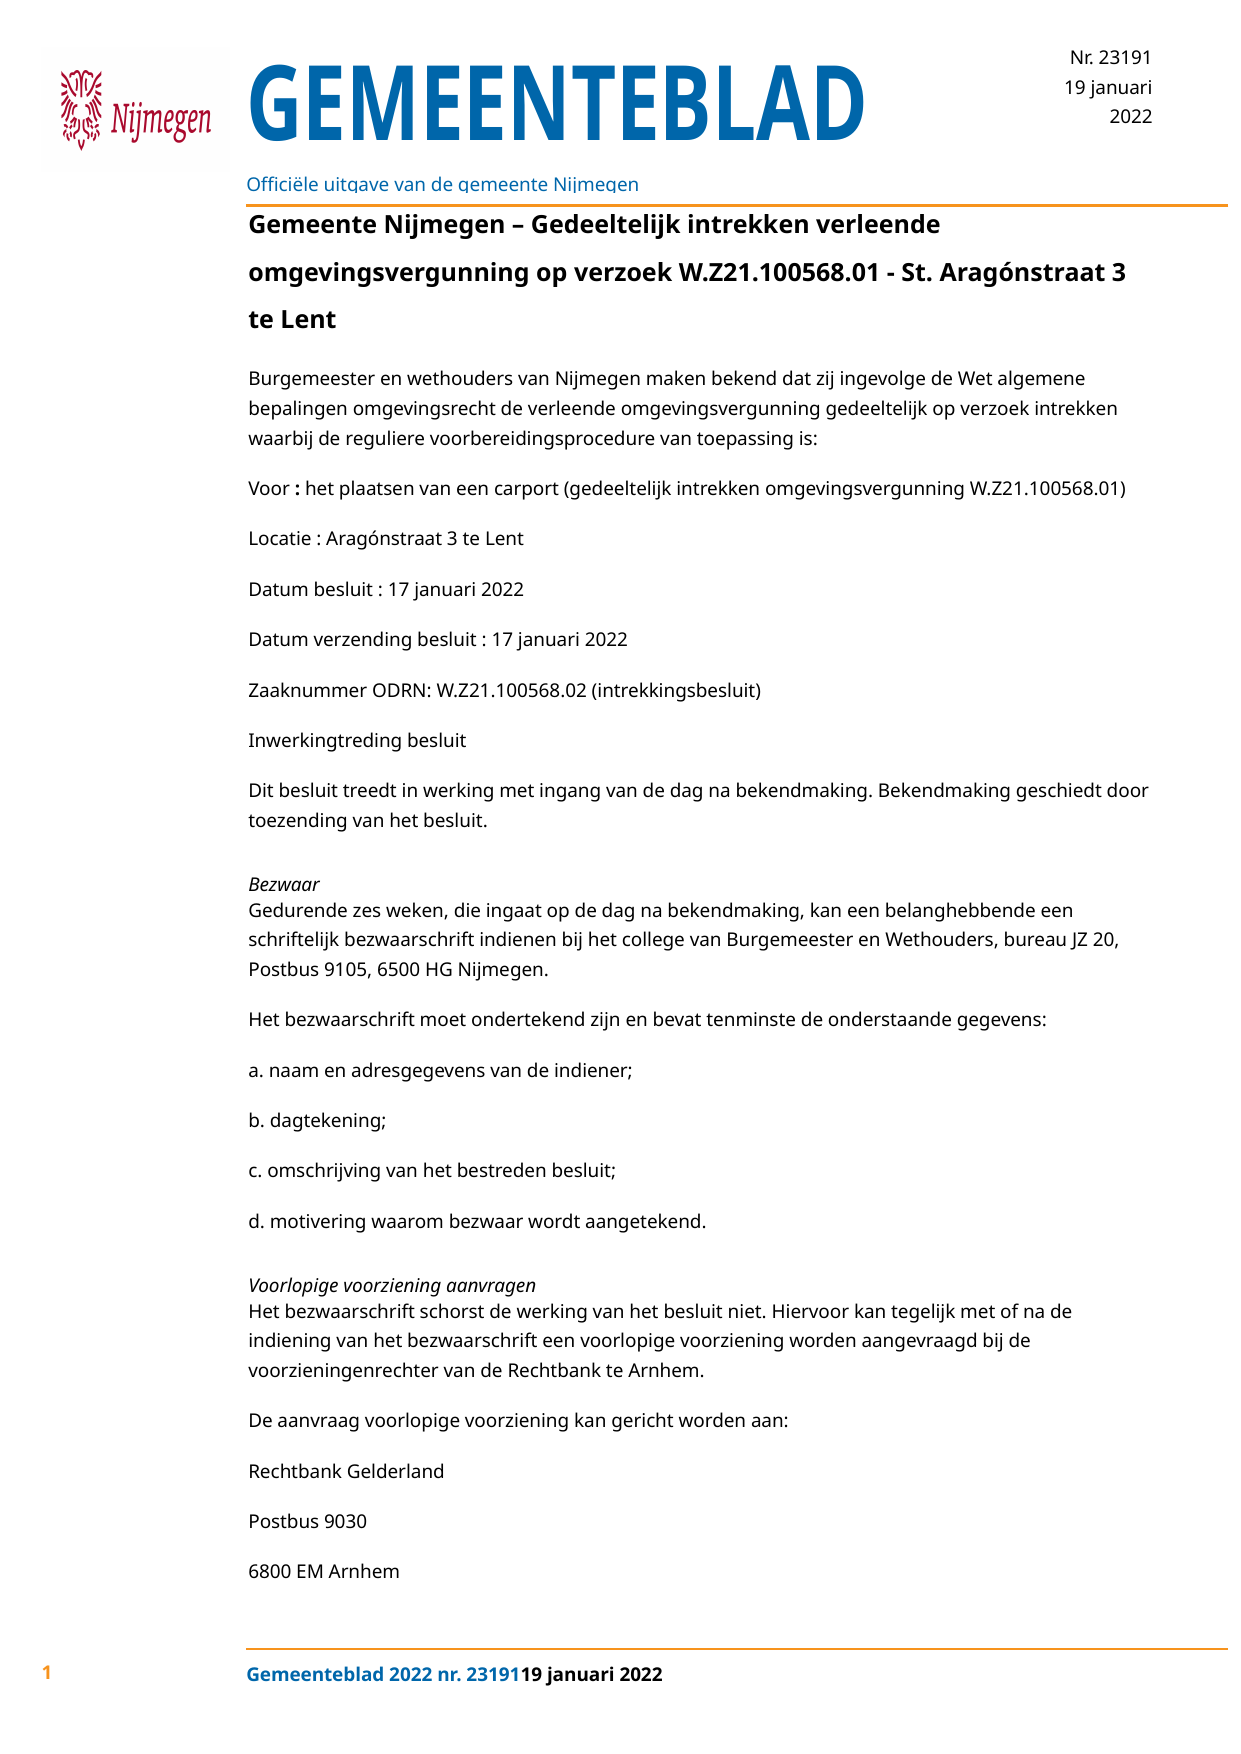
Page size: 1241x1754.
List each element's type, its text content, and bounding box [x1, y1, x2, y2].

text Dit besluit treedt in werking met ingang van de dag na bekendmaking. Bekendmaking geschiedt door toezending van het besluit. [248, 778, 1152, 833]
text Datum verzending besluit : 17 januari 2022 [248, 626, 1152, 652]
text Postbus 9030 [248, 1508, 1152, 1534]
text c. omschrijving van het bestreden besluit; [248, 1158, 1152, 1183]
text Voor : het plaatsen van een carport (gedeeltelijk intrekken omgevingsvergunning W.Z21.100568.01) [248, 475, 1152, 501]
text b. dagtekening; [248, 1107, 1152, 1133]
text Rechtbank Gelderland [248, 1458, 1152, 1483]
text De aanvraag voorlopige voorziening kan gericht worden aan: [248, 1407, 1152, 1433]
text Inwerkingtreding besluit [248, 727, 1152, 753]
text Het bezwaarschrift schorst de werking van het besluit niet. Hiervoor kan tegelijk met of na de indiening van het bezwaarschrift een voorlopige voorziening worden aangevraagd bij de voorzieningenrechter van de Rechtbank te Arnhem. [248, 1298, 1152, 1383]
text Datum besluit : 17 januari 2022 [248, 576, 1152, 602]
text Locatie : Aragónstraat 3 te Lent [248, 526, 1152, 551]
text a. naam en adresgegevens van de indiener; [248, 1057, 1152, 1083]
text Voorlopige voorziening aanvragen [248, 1272, 1152, 1298]
text d. motivering waarom bezwaar wordt aangetekend. [248, 1208, 1152, 1234]
text Bezwaar [248, 871, 1152, 897]
text 6800 EM Arnhem [248, 1559, 1152, 1584]
text Zaaknummer ODRN: W.Z21.100568.02 (intrekkingsbesluit) [248, 677, 1152, 702]
text Burgemeester en wethouders van Nijmegen maken bekend dat zij ingevolge de Wet algemene bepalingen omgevingsrecht de verleende omgevingsvergunning gedeeltelijk op verzoek intrekken waarbij de reguliere voorbereidingsprocedure van toepassing is: [248, 366, 1152, 450]
picture [41, 47, 231, 172]
text Gedurende zes weken, die ingaat op de dag na bekendmaking, kan een belanghebbende een schriftelijk bezwaarschrift indienen bij het college van Burgemeester en Wethouders, bureau JZ 20, Postbus 9105, 6500 HG Nijmegen. [248, 897, 1152, 982]
text Gemeente Nijmegen – Gedeeltelijk intrekken verleende omgevingsvergunning op verzoek W.Z21.100568.01 - St. Aragónstraat 3 te Lent [248, 207, 1152, 336]
text Het bezwaarschrift moet ondertekend zijn en bevat tenminste de onderstaande gegevens: [248, 1006, 1152, 1032]
